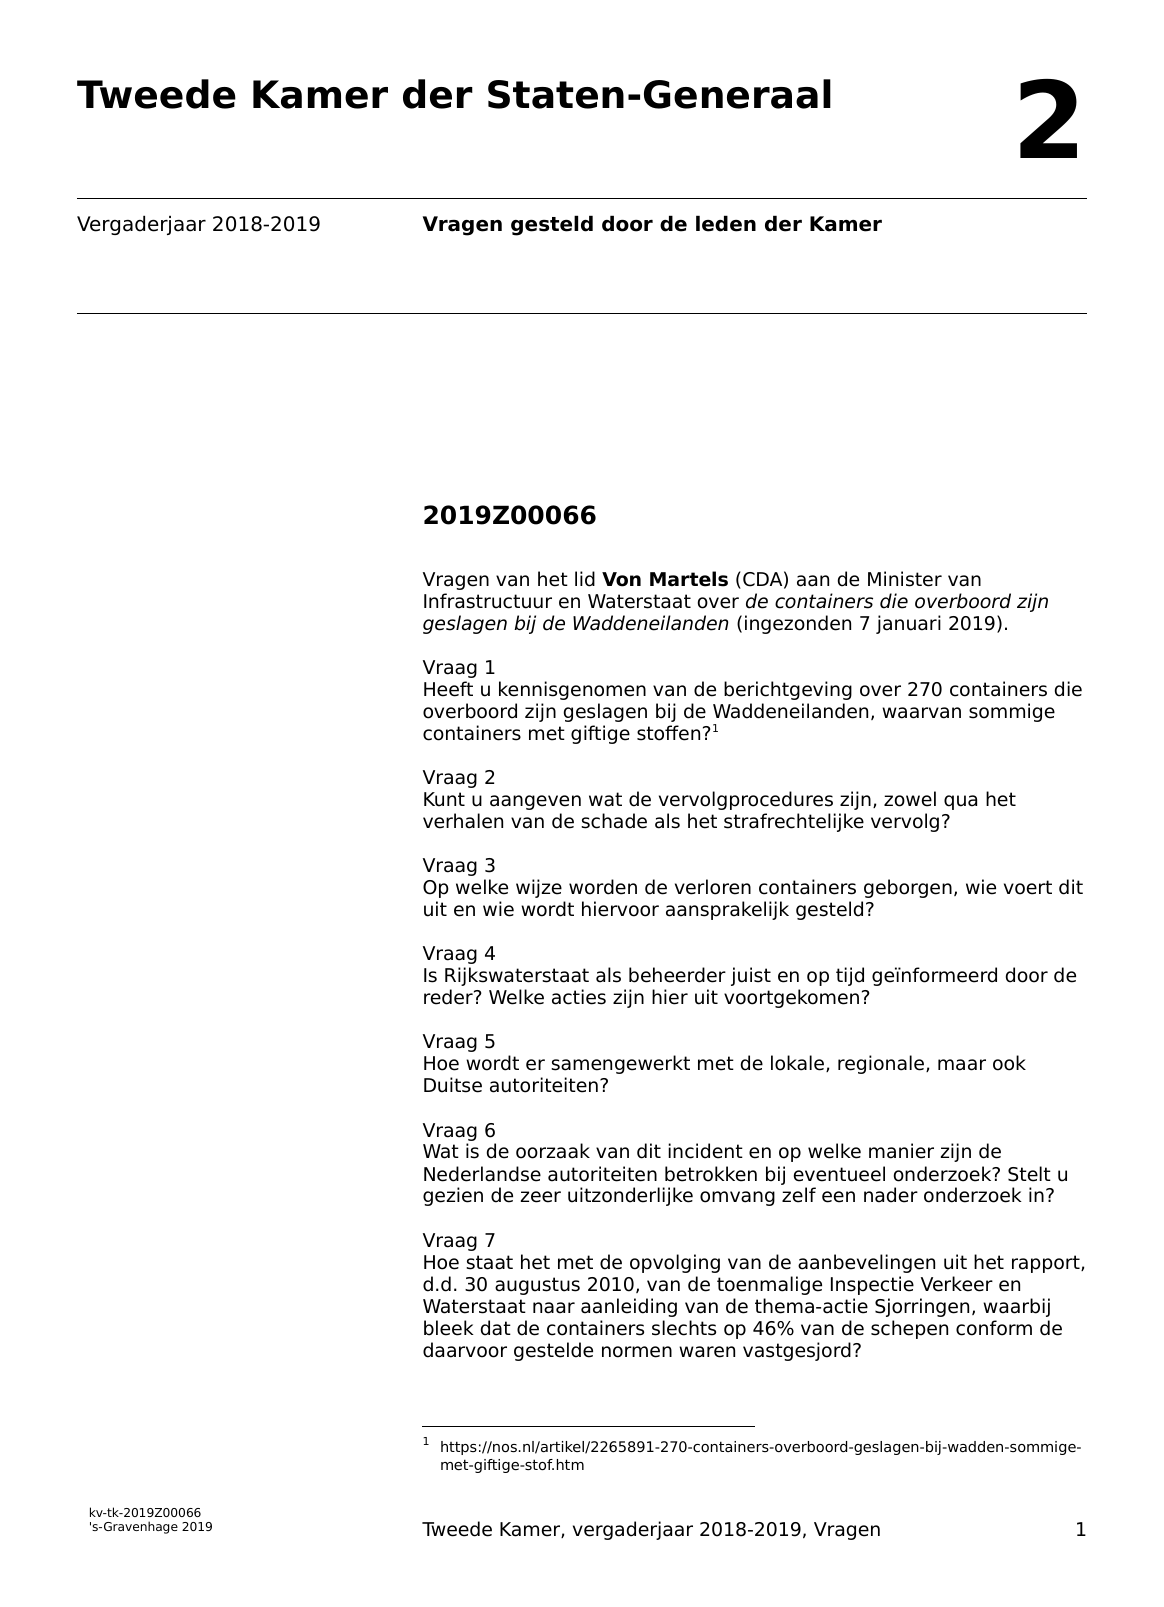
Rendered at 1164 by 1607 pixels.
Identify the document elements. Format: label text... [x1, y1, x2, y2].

text Vraag 4 [422, 943, 1087, 965]
text Is Rijkswaterstaat als beheerder juist en op tijd geïnformeerd door de reder? Welke acties zijn hier uit voortgekomen? [422, 965, 1087, 1009]
table_cell Vergaderjaar 2018-2019 [77, 199, 422, 313]
text Vragen van het lid Von Martels (CDA) aan de Minister van Infrastructuur en Waterstaat over de containers die overboord zijn geslagen bij de Waddeneilanden (ingezonden 7 januari 2019). [422, 569, 1087, 635]
text Vraag 7 [422, 1229, 1087, 1252]
table_header Tweede Kamer der Staten-Generaal [77, 59, 886, 198]
text Vraag 2 [422, 767, 1087, 789]
text Heeft u kennisgenomen van de berichtgeving over 270 containers die overboord zijn geslagen bij de Waddeneilanden, waarvan sommige containers met giftige stoffen? [422, 679, 1087, 745]
table_cell Vragen gesteld door de leden der Kamer [422, 199, 1087, 313]
text Op welke wijze worden de verloren containers geborgen, wie voert dit uit en wie wordt hiervoor aansprakelijk gesteld? [422, 877, 1087, 921]
text Vraag 3 [422, 855, 1087, 877]
text Hoe staat het met de opvolging van de aanbevelingen uit het rapport, d.d. 30 augustus 2010, van de toenmalige Inspectie Verkeer en Waterstaat naar aanleiding van de thema-actie Sjorringen, waarbij bleek dat de containers slechts op 46% van de schepen conform de daarvoor gestelde normen waren vastgesjord? [422, 1252, 1087, 1361]
text Vraag 1 [422, 657, 1087, 679]
text kv-tk-2019Z00066 [88, 1506, 323, 1520]
table_header 2 [886, 59, 1087, 198]
text Kunt u aangeven wat de vervolgprocedures zijn, zowel qua het verhalen van de schade als het strafrechtelijke vervolg? [422, 789, 1087, 833]
text https://nos.nl/artikel/2265891-270-containers-overboord-geslagen-bij-wadden-sommige-met-giftige-stof.htm [422, 1435, 1087, 1474]
text Wat is de oorzaak van dit incident en op welke manier zijn de Nederlandse autoriteiten betrokken bij eventueel onderzoek? Stelt u gezien de zeer uitzonderlijke omvang zelf een nader onderzoek in? [422, 1141, 1087, 1207]
text 's-Gravenhage 2019 [88, 1520, 323, 1534]
text 2019Z00066 [422, 501, 1087, 531]
text Vraag 5 [422, 1031, 1087, 1053]
text Hoe wordt er samengewerkt met de lokale, regionale, maar ook Duitse autoriteiten? [422, 1053, 1087, 1097]
text Vraag 6 [422, 1119, 1087, 1141]
